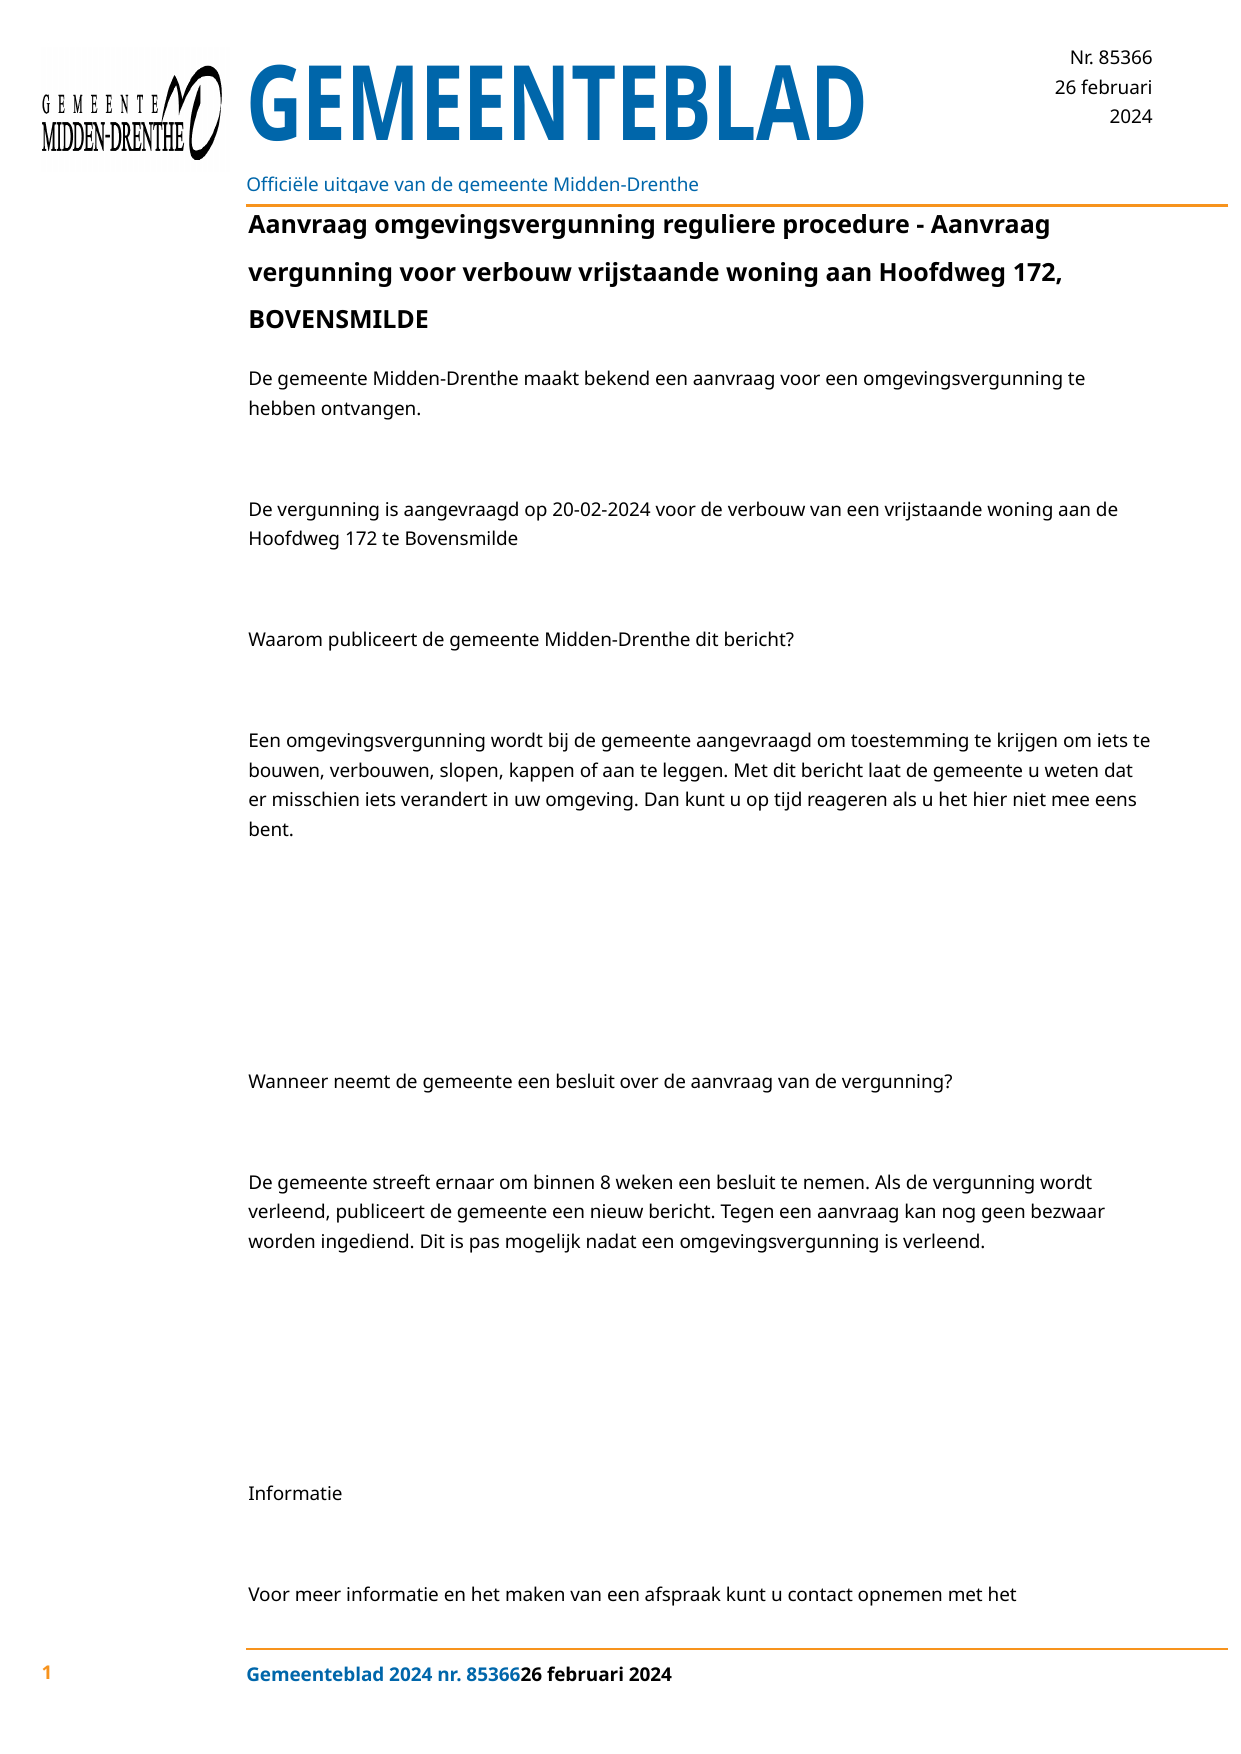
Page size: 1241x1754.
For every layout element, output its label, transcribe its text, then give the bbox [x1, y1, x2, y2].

text De gemeente Midden-Drenthe maakt bekend een aanvraag voor een omgevingsvergunning te hebben ontvangen. [248, 366, 1152, 421]
text Waarom publiceert de gemeente Midden-Drenthe dit bericht? [248, 626, 1152, 652]
text Aanvraag omgevingsvergunning reguliere procedure - Aanvraag vergunning voor verbouw vrijstaande woning aan Hoofdweg 172, BOVENSMILDE [248, 207, 1152, 336]
text Wanneer neemt de gemeente een besluit over de aanvraag van de vergunning? [248, 1068, 1152, 1094]
text De gemeente streeft ernaar om binnen 8 weken een besluit te nemen. Als de vergunning wordt verleend, publiceert de gemeente een nieuw bericht. Tegen een aanvraag kan nog geen bezwaar worden ingediend. Dit is pas mogelijk nadat een omgevingsvergunning is verleend. [248, 1169, 1152, 1254]
picture [41, 47, 231, 172]
text De vergunning is aangevraagd op 20-02-2024 voor de verbouw van een vrijstaande woning aan de Hoofdweg 172 te Bovensmilde [248, 496, 1152, 551]
text Een omgevingsvergunning wordt bij de gemeente aangevraagd om toestemming te krijgen om iets te bouwen, verbouwen, slopen, kappen of aan te leggen. Met dit bericht laat de gemeente u weten dat er misschien iets verandert in uw omgeving. Dan kunt u op tijd reageren als u het hier niet mee eens bent. [248, 727, 1152, 842]
text Informatie [248, 1480, 1152, 1506]
text Voor meer informatie en het maken van een afspraak kunt u contact opnemen met het [248, 1581, 1152, 1607]
